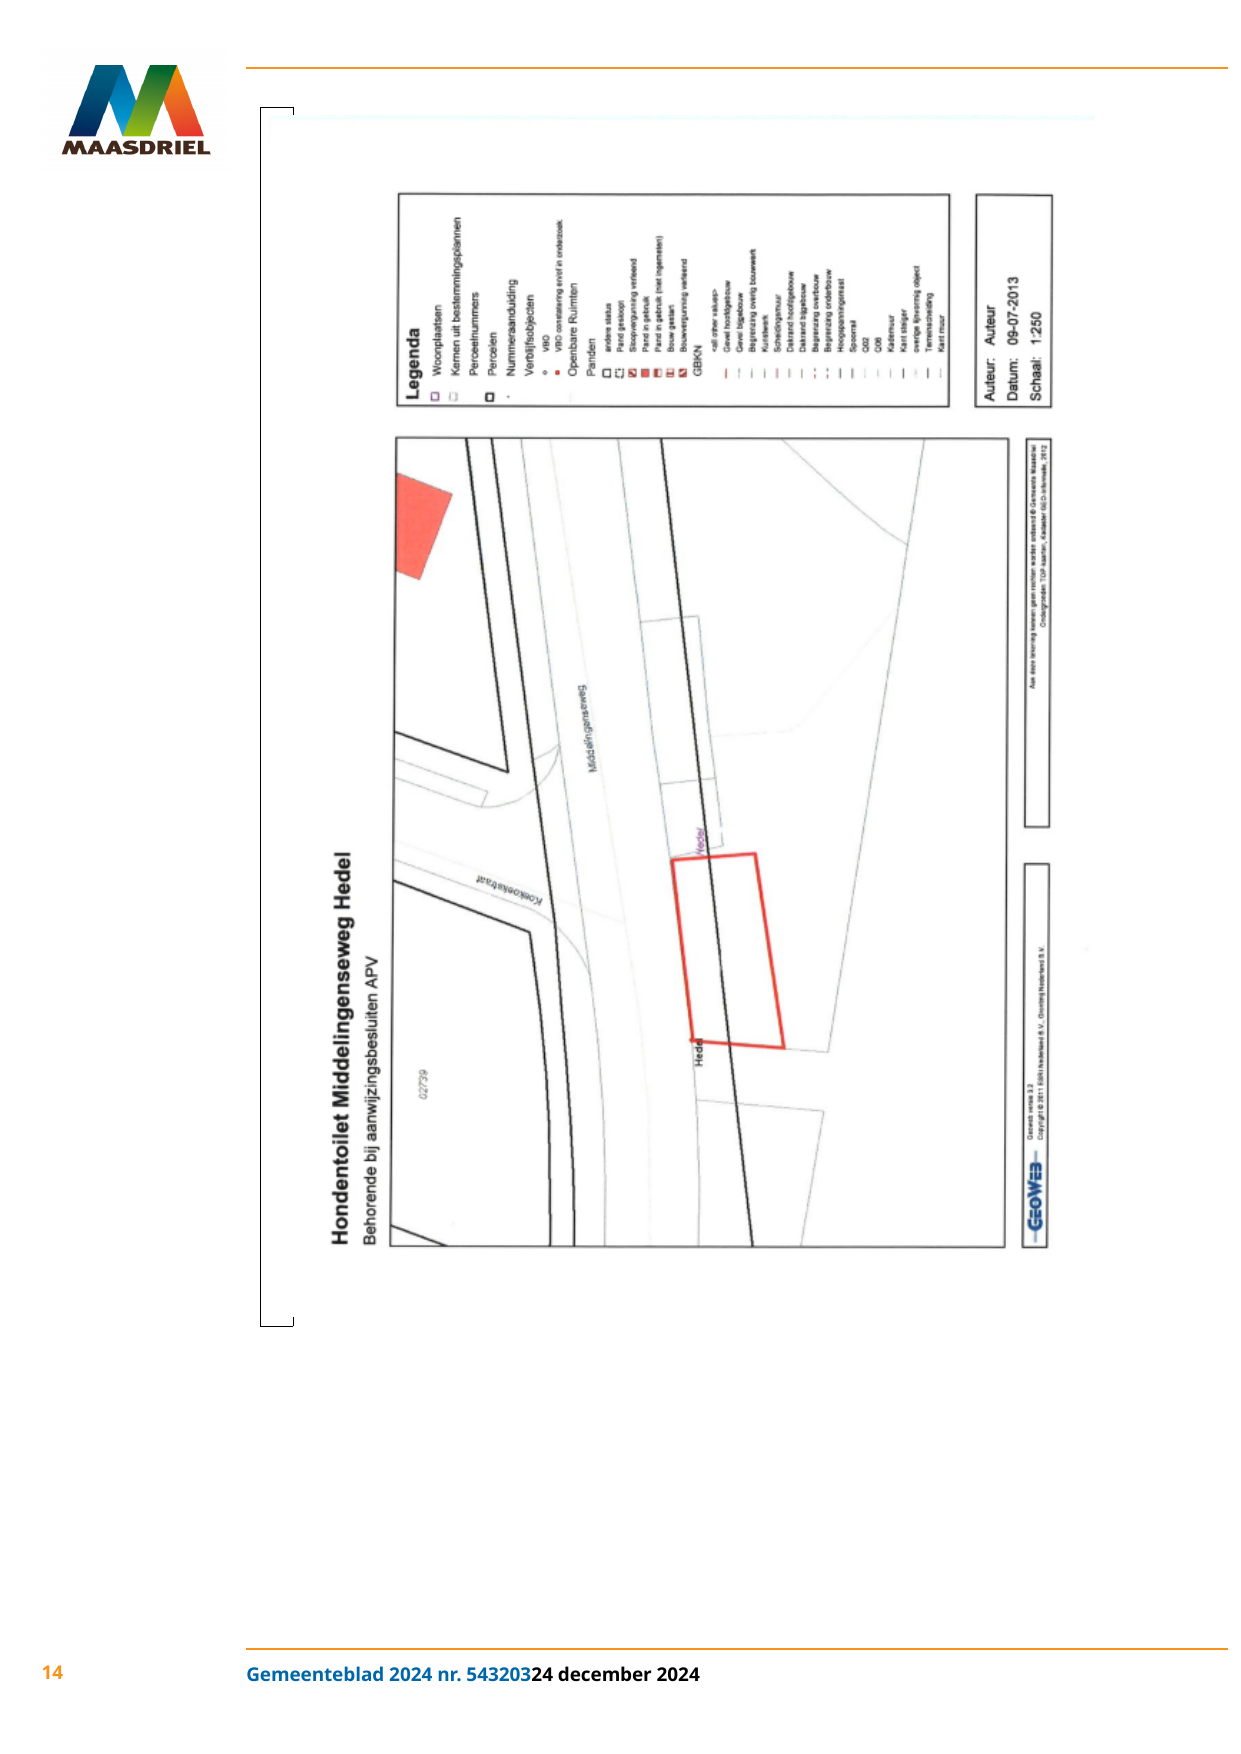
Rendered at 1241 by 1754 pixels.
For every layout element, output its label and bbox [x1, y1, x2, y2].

picture [41, 47, 231, 172]
picture [268, 115, 1095, 1317]
